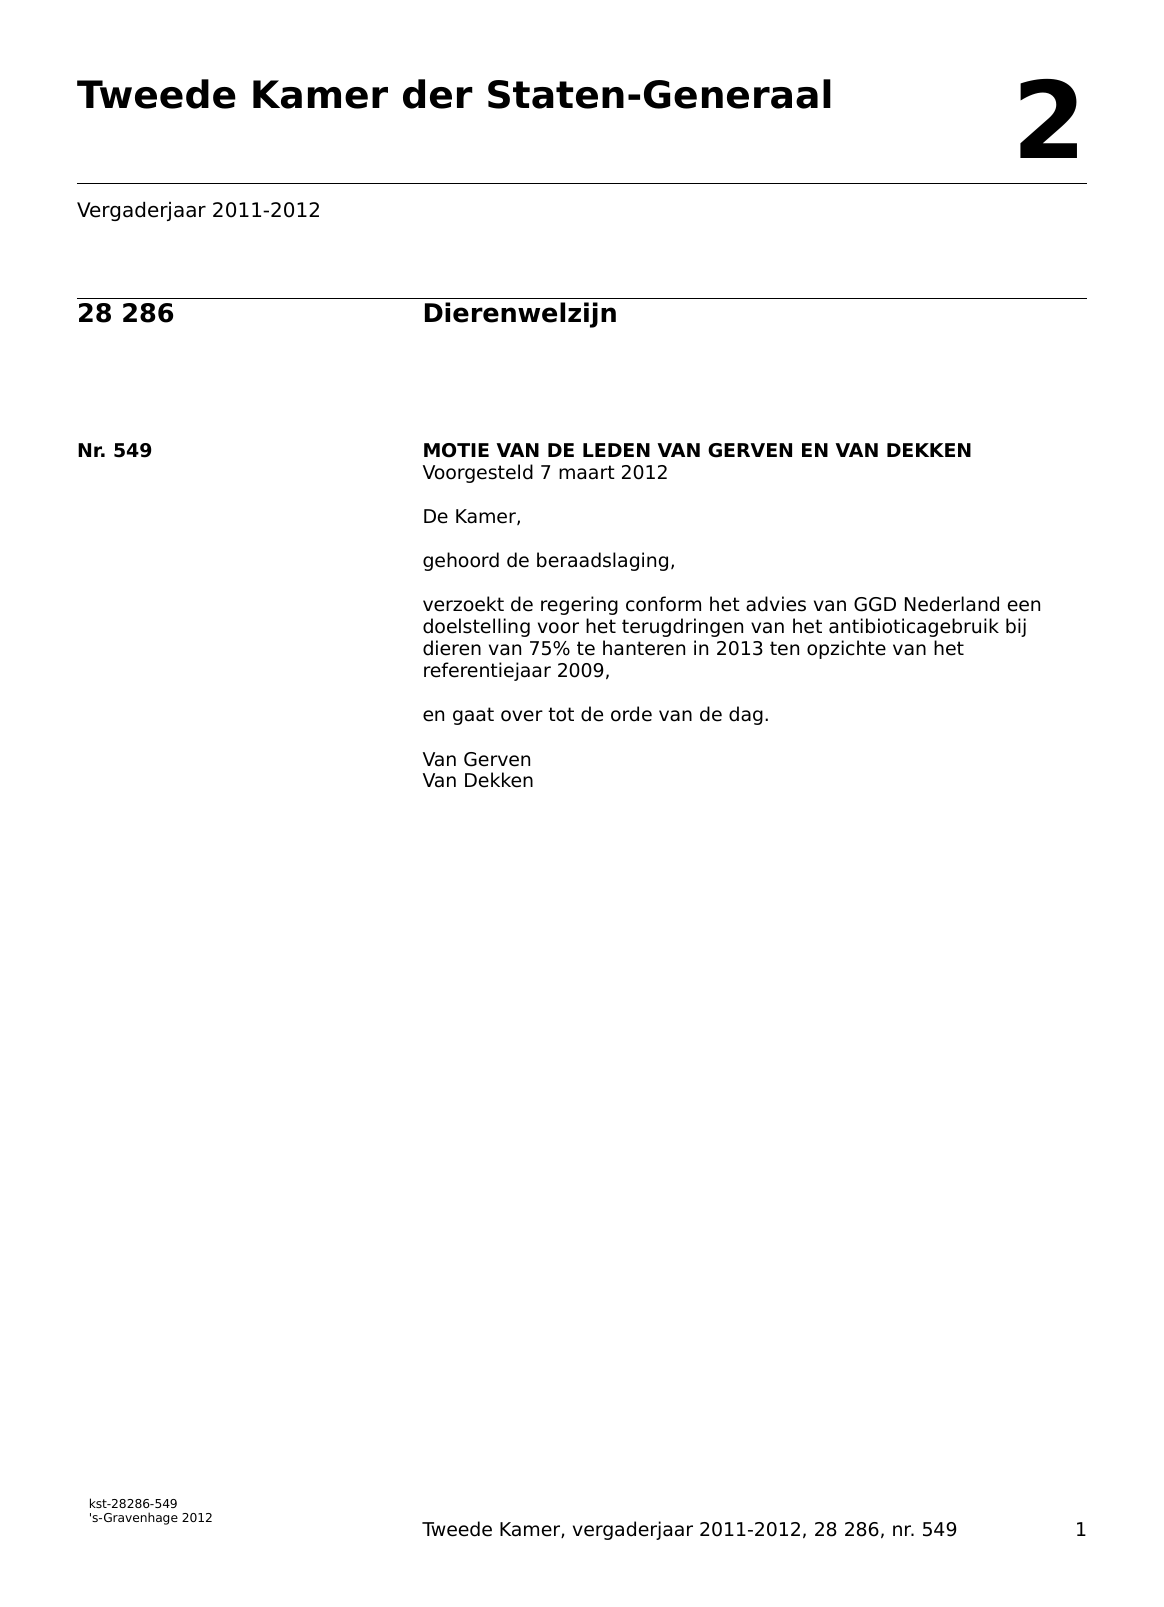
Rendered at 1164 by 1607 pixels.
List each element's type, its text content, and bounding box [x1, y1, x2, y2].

text Van Dekken [422, 770, 1087, 792]
text en gaat over tot de orde van de dag. [422, 704, 1087, 726]
text 's-Gravenhage 2012 [88, 1511, 323, 1525]
table_header Tweede Kamer der Staten-Generaal [77, 59, 886, 183]
text kst-28286-549 [88, 1497, 323, 1511]
text verzoekt de regering conform het advies van GGD Nederland een doelstelling voor het terugdringen van het antibioticagebruik bij dieren van 75% te hanteren in 2013 ten opzichte van het referentiejaar 2009, [422, 594, 1087, 682]
table_cell Vergaderjaar 2011-2012 [77, 184, 1087, 298]
text De Kamer, [422, 506, 1087, 528]
text Van Gerven [422, 748, 1087, 770]
text gehoord de beraadslaging, [422, 550, 1087, 572]
subtitle 28 286 Dierenwelzijn [77, 299, 1087, 329]
text Voorgesteld 7 maart 2012 [422, 462, 1087, 484]
table_header 2 [886, 59, 1087, 183]
subtitle Nr. 549 MOTIE VAN DE LEDEN VAN GERVEN EN VAN DEKKEN [77, 440, 1087, 462]
